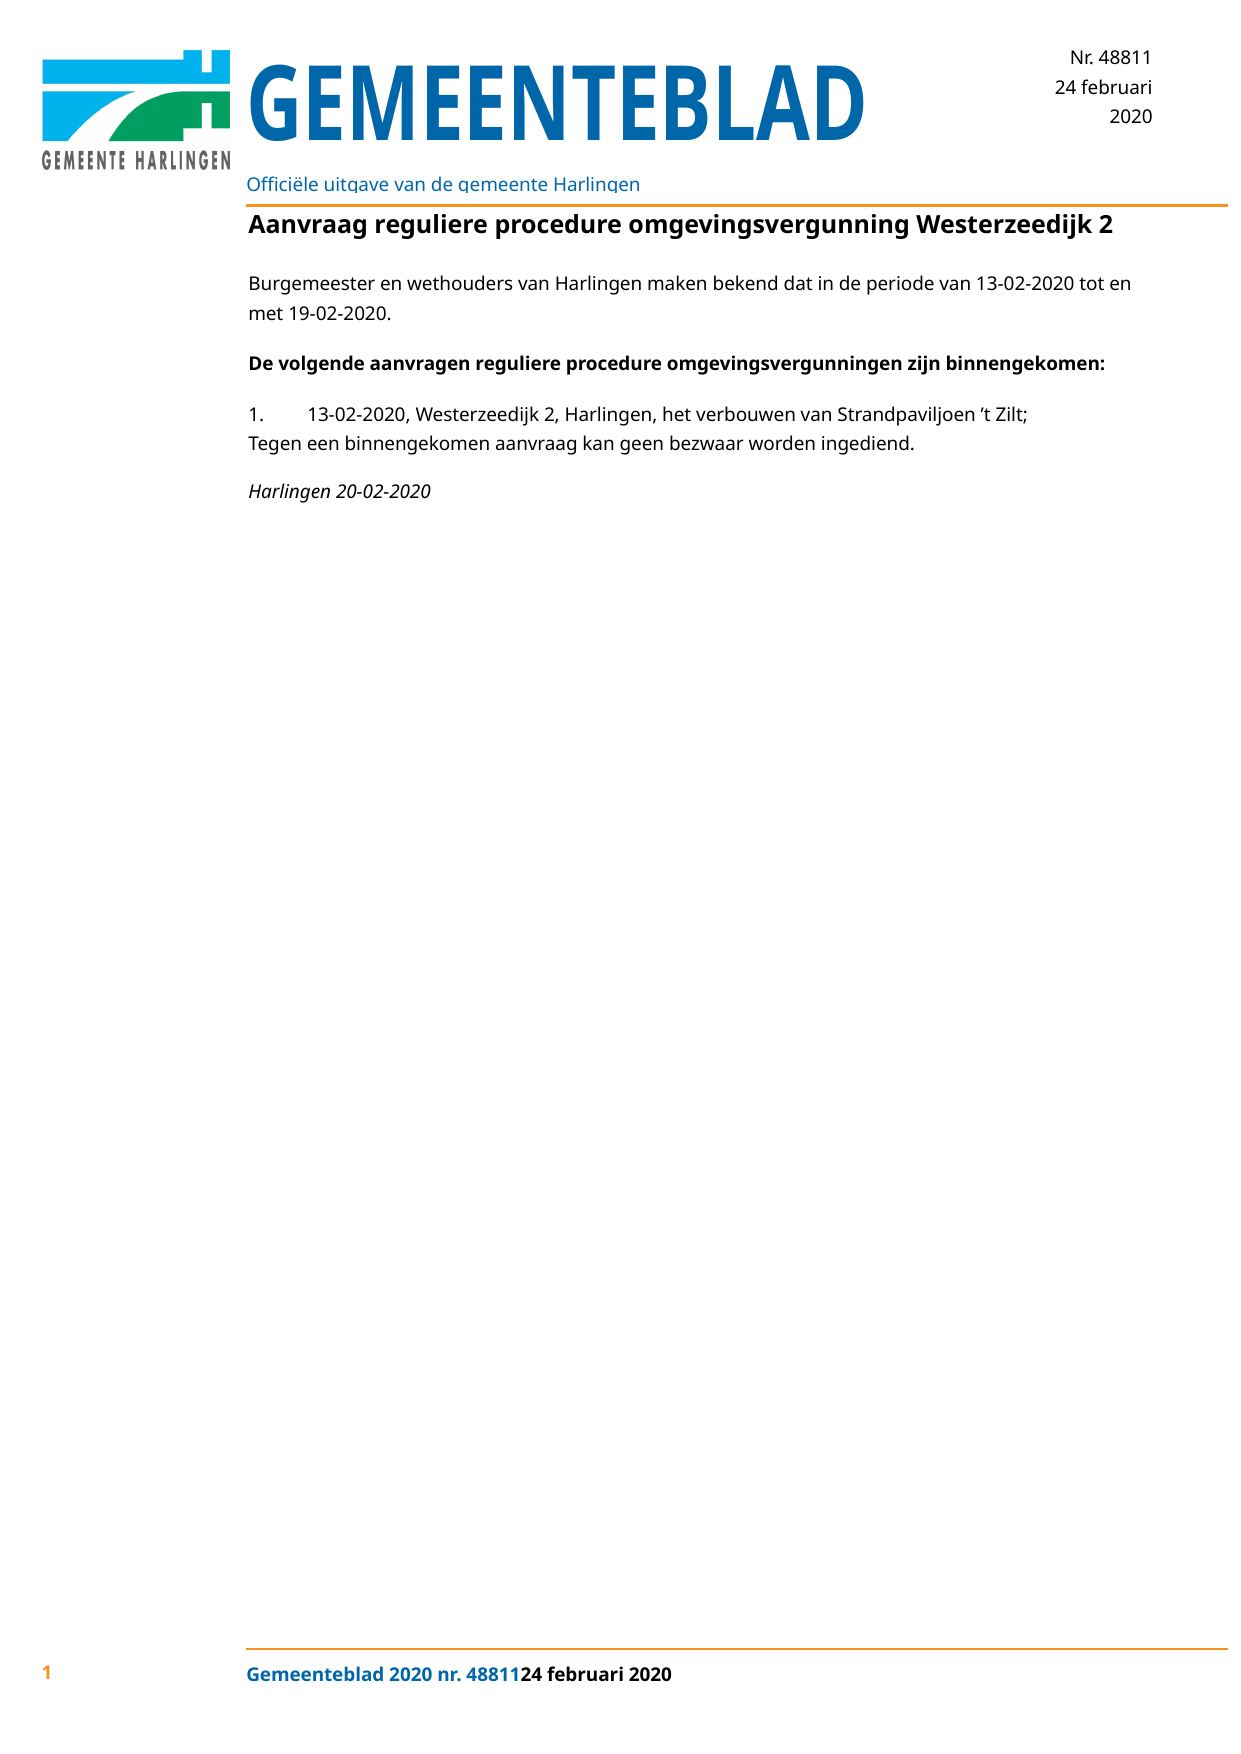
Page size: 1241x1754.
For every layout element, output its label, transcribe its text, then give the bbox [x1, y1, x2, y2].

text Aanvraag reguliere procedure omgevingsvergunning Westerzeedijk 2 [248, 207, 1152, 241]
picture [41, 47, 231, 172]
text Harlingen 20-02-2020 [248, 478, 1152, 504]
text Tegen een binnengekomen aanvraag kan geen bezwaar worden ingediend. [248, 430, 1152, 456]
list 13-02-2020, Westerzeedijk 2, Harlingen, het verbouwen van Strandpaviljoen ’t Zilt; [248, 401, 1152, 426]
text De volgende aanvragen reguliere procedure omgevingsvergunningen zijn binnengekomen: [248, 350, 1152, 376]
text Burgemeester en wethouders van Harlingen maken bekend dat in de periode van 13-02-2020 tot en met 19-02-2020. [248, 270, 1152, 326]
